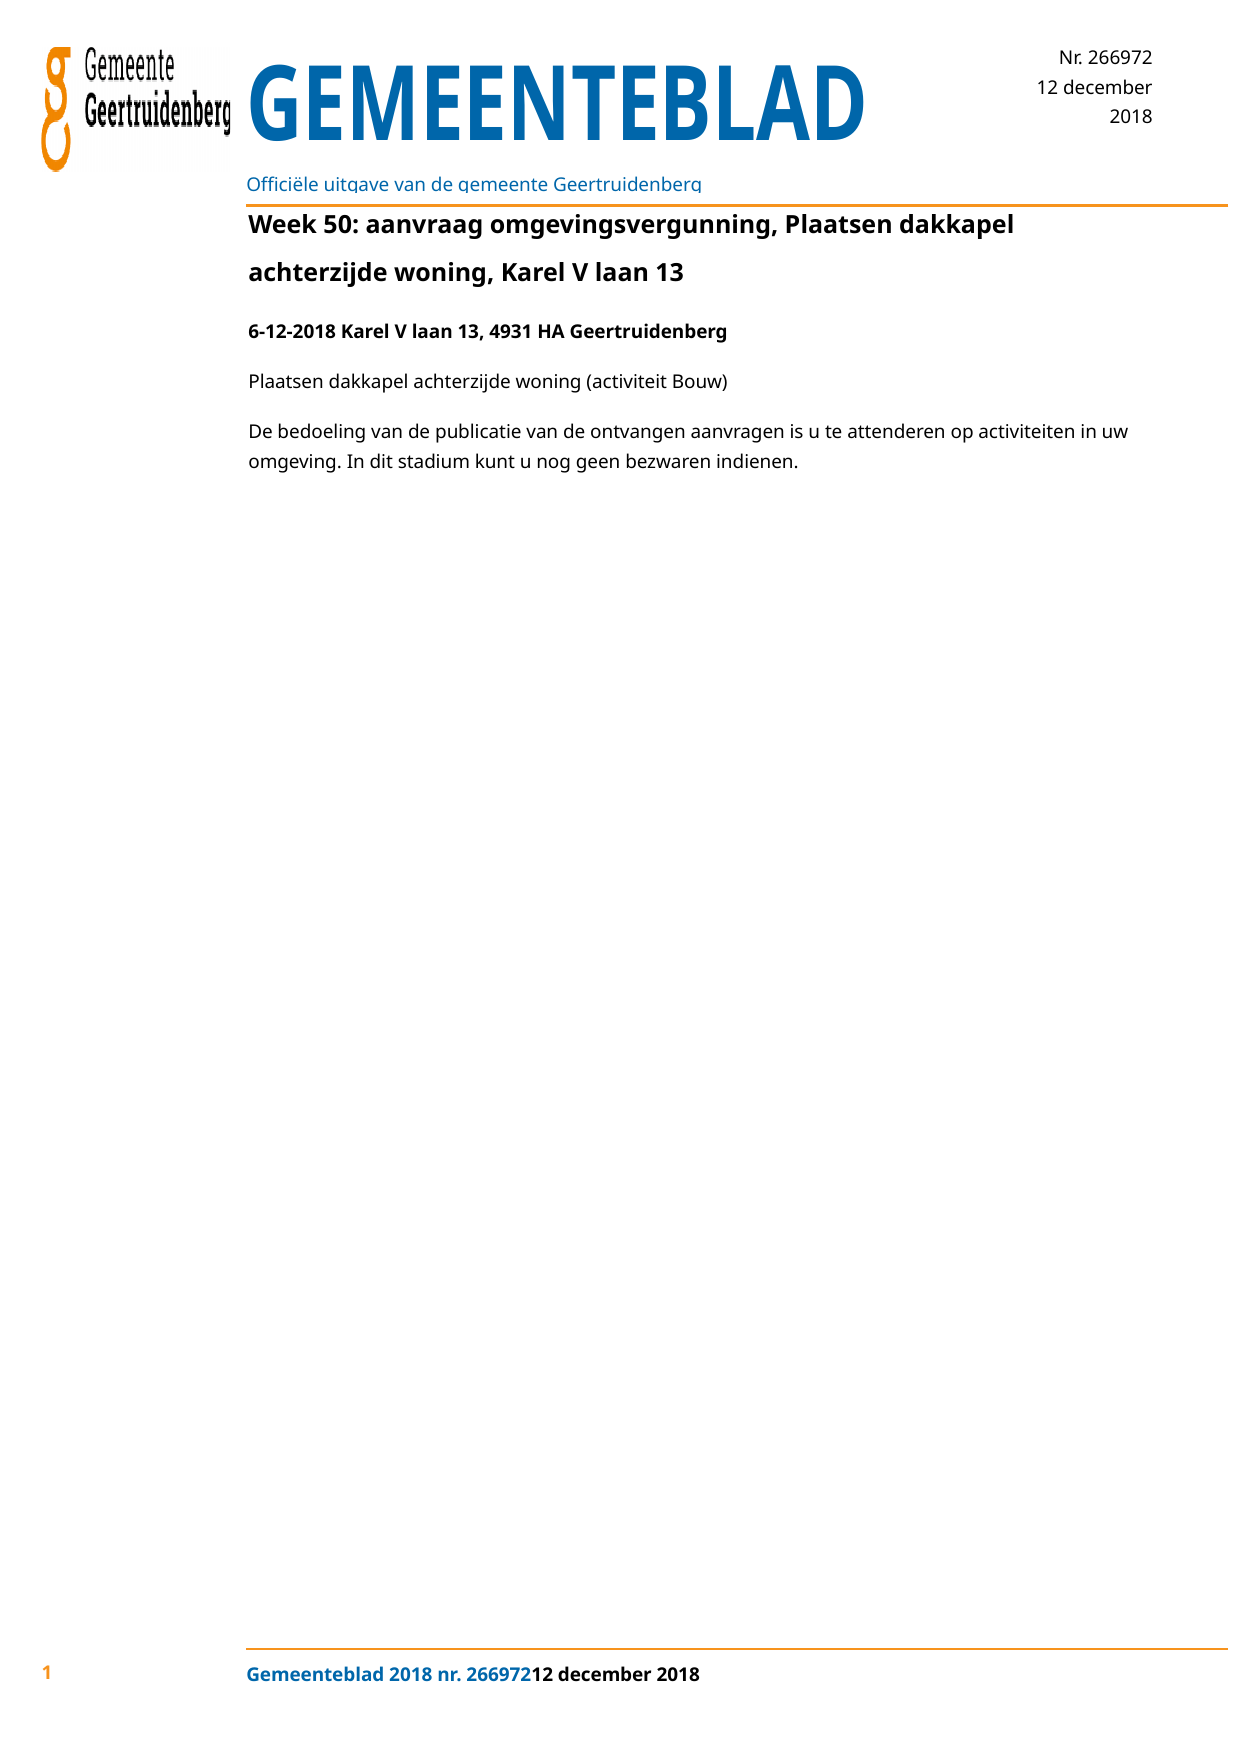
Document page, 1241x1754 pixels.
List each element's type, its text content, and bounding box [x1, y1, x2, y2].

text De bedoeling van de publicatie van de ontvangen aanvragen is u te attenderen op activiteiten in uw omgeving. In dit stadium kunt u nog geen bezwaren indienen. [248, 419, 1152, 474]
text Plaatsen dakkapel achterzijde woning (activiteit Bouw) [248, 368, 1152, 394]
text Week 50: aanvraag omgevingsvergunning, Plaatsen dakkapel achterzijde woning, Karel V laan 13 [248, 207, 1152, 288]
text 6-12-2018 Karel V laan 13, 4931 HA Geertruidenberg [248, 318, 1152, 344]
picture [41, 47, 231, 172]
